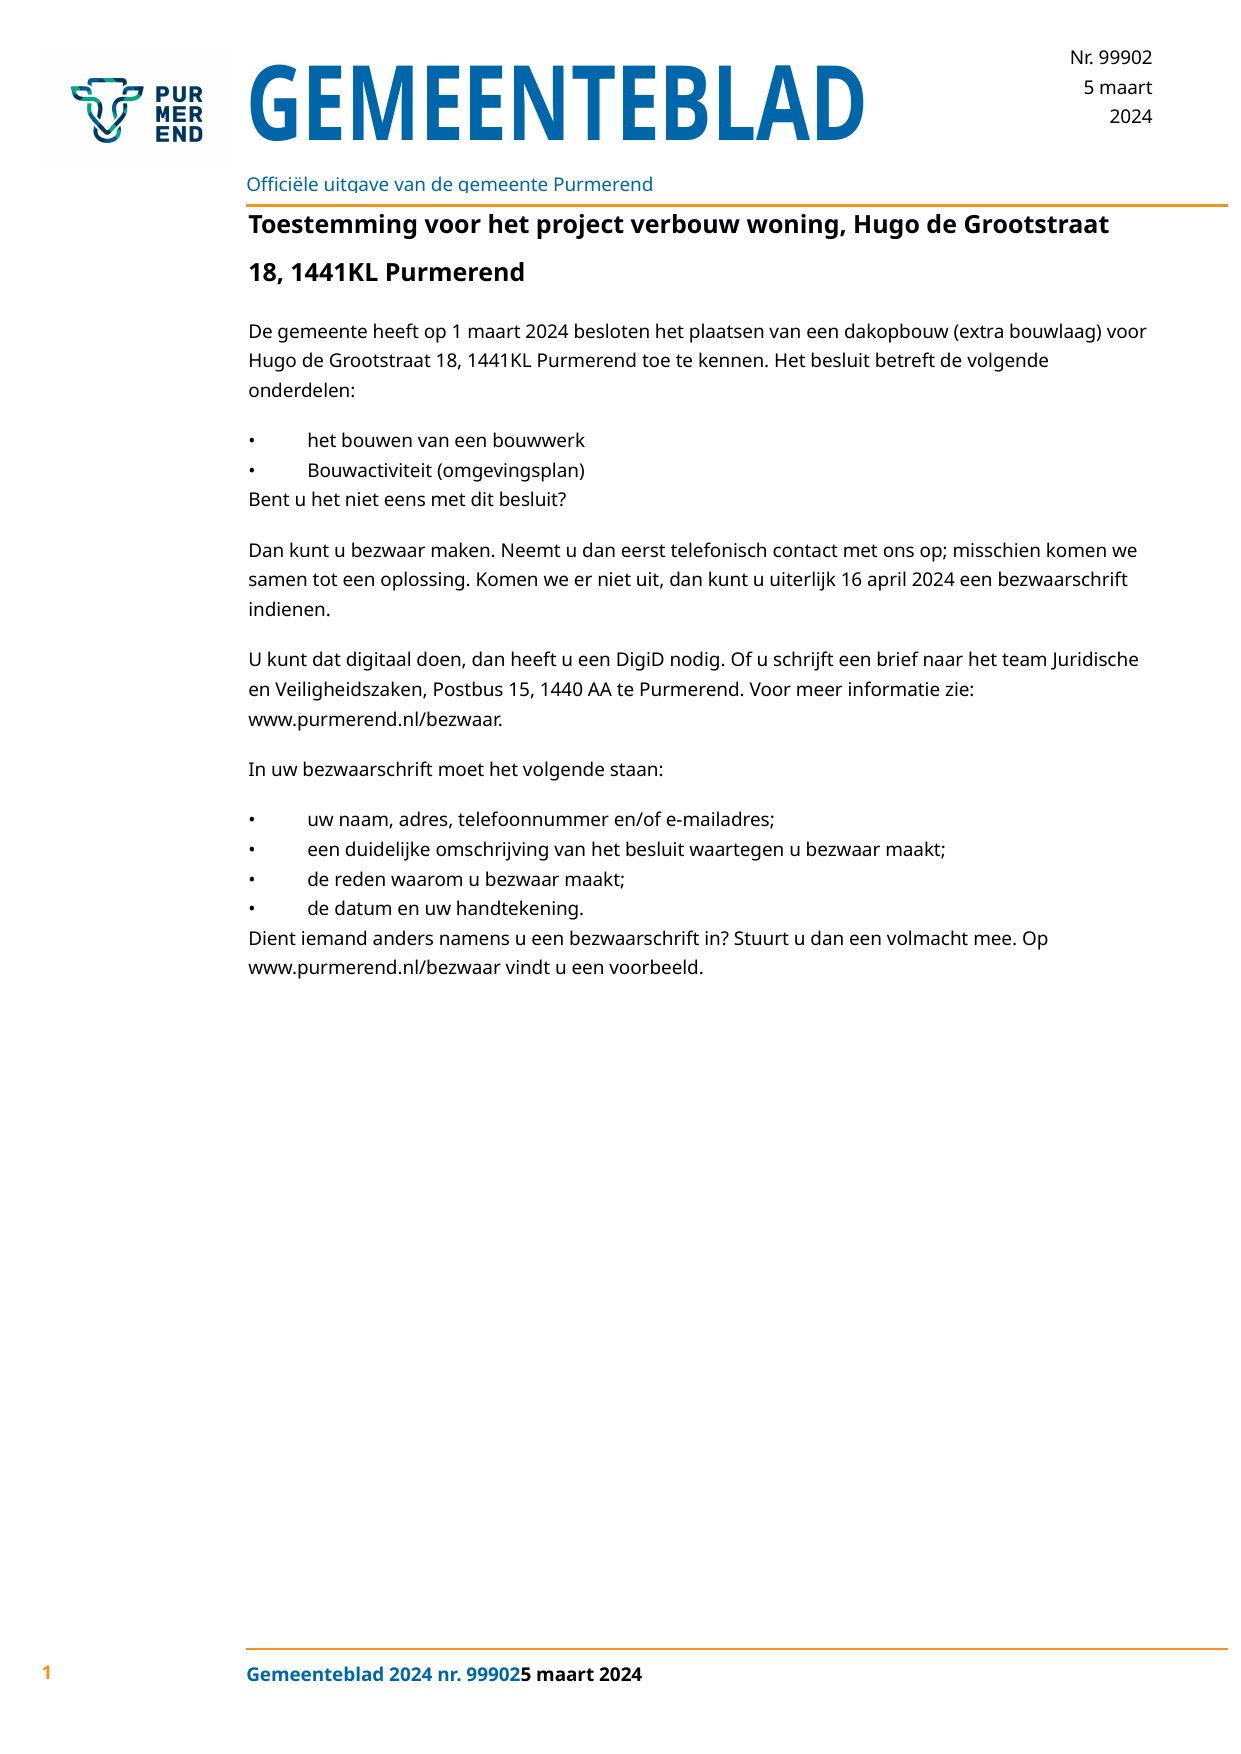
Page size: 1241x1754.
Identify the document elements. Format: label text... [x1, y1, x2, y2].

list uw naam, adres, telefoonnummer en/of e-mailadres; [248, 807, 1152, 832]
text Dan kunt u bezwaar maken. Neemt u dan eerst telefonisch contact met ons op; misschien komen we samen tot een oplossing. Komen we er niet uit, dan kunt u uiterlijk 16 april 2024 een bezwaarschrift indienen. [248, 537, 1152, 622]
list een duidelijke omschrijving van het besluit waartegen u bezwaar maakt; [248, 836, 1152, 862]
text Dient iemand anders namens u een bezwaarschrift in? Stuurt u dan een volmacht mee. Op www.purmerend.nl/bezwaar vindt u een voorbeeld. [248, 925, 1152, 980]
text In uw bezwaarschrift moet het volgende staan: [248, 756, 1152, 782]
list de reden waarom u bezwaar maakt; [248, 866, 1152, 892]
list het bouwen van een bouwwerk [248, 427, 1152, 453]
text Bent u het niet eens met dit besluit? [248, 487, 1152, 512]
text U kunt dat digitaal doen, dan heeft u een DigiD nodig. Of u schrijft een brief naar het team Juridische en Veiligheidszaken, Postbus 15, 1440 AA te Purmerend. Voor meer informatie zie: www.purmerend.nl/bezwaar. [248, 647, 1152, 732]
picture [41, 47, 231, 172]
list Bouwactiviteit (omgevingsplan) [248, 457, 1152, 483]
text De gemeente heeft op 1 maart 2024 besloten het plaatsen van een dakopbouw (extra bouwlaag) voor Hugo de Grootstraat 18, 1441KL Purmerend toe te kennen. Het besluit betreft de volgende onderdelen: [248, 318, 1152, 403]
text Toestemming voor het project verbouw woning, Hugo de Grootstraat 18, 1441KL Purmerend [248, 207, 1152, 288]
list de datum en uw handtekening. [248, 895, 1152, 921]
